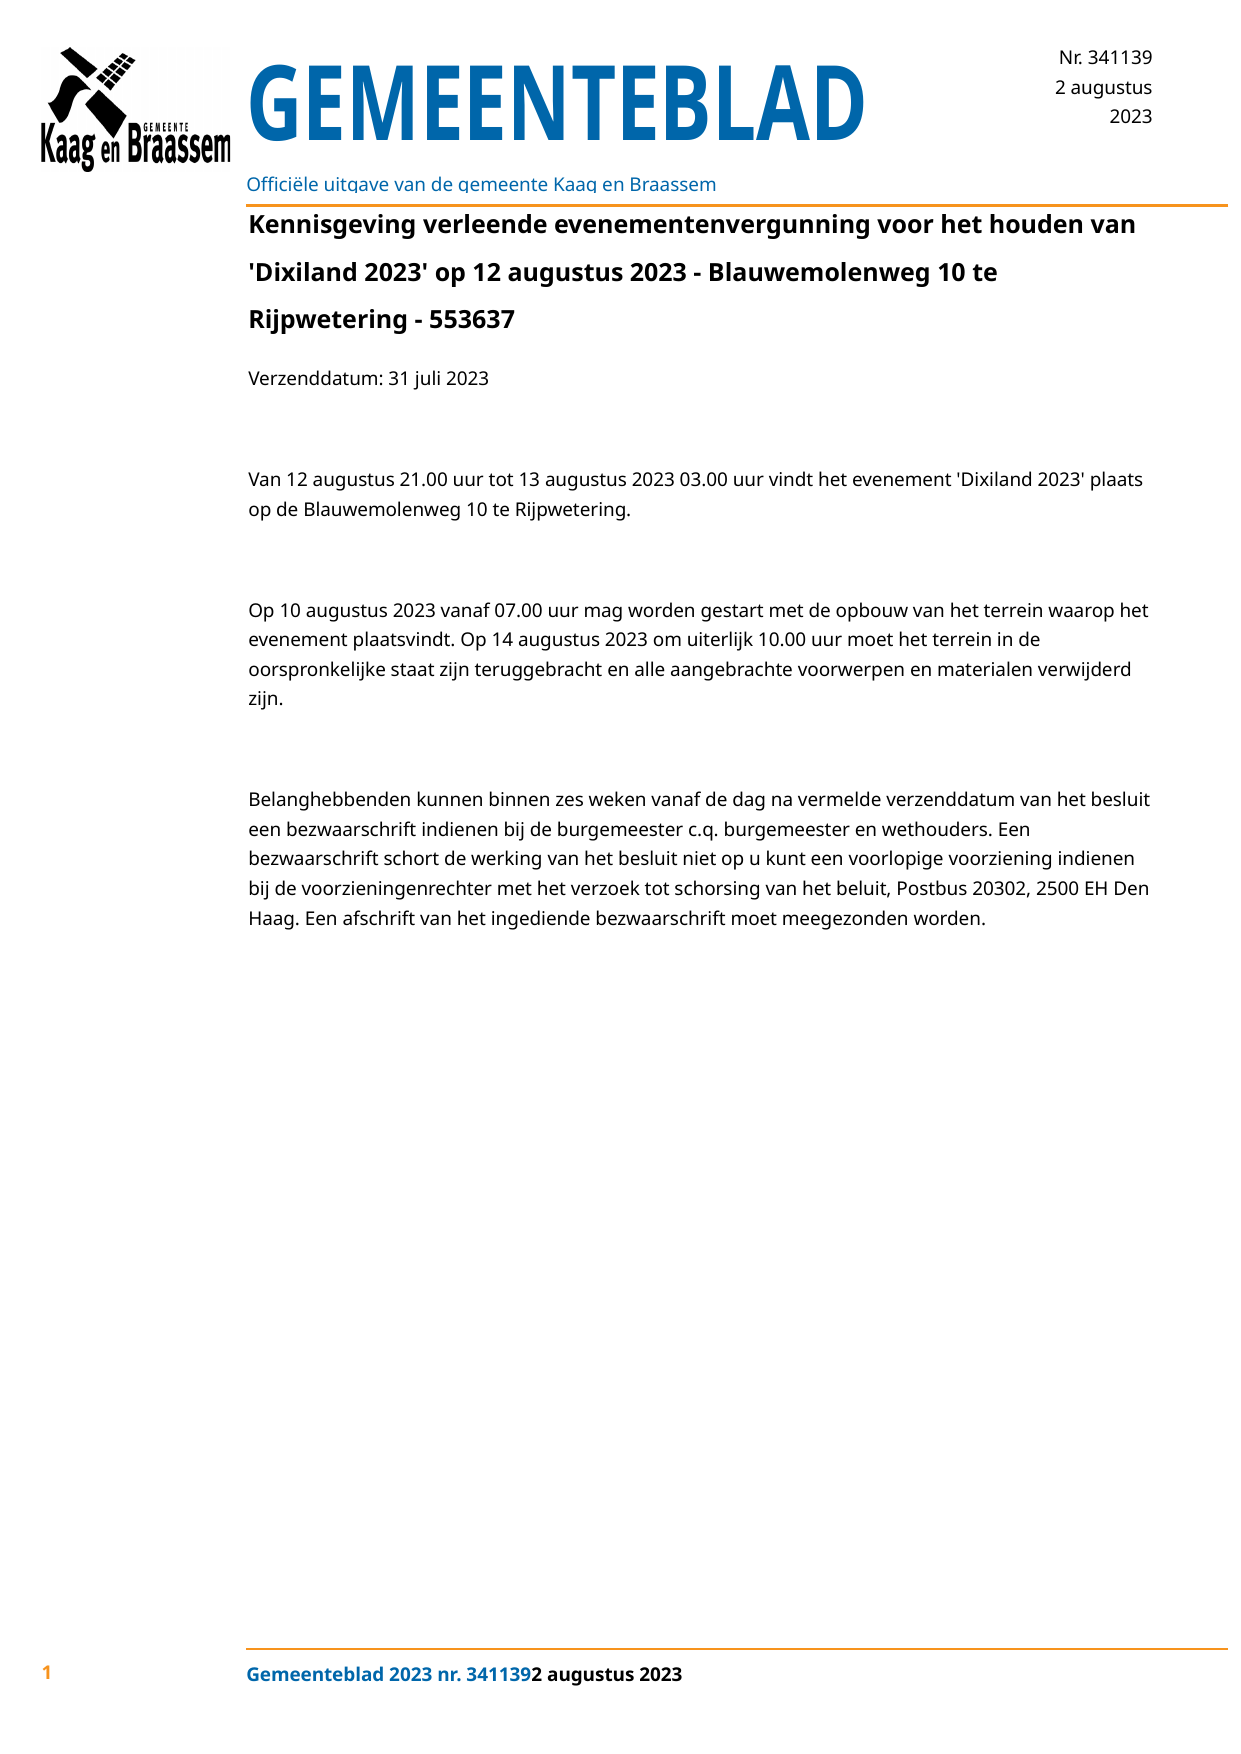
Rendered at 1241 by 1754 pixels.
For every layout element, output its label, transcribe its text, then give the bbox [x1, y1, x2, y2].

text Van 12 augustus 21.00 uur tot 13 augustus 2023 03.00 uur vindt het evenement 'Dixiland 2023' plaats op de Blauwemolenweg 10 te Rijpwetering. [248, 466, 1152, 522]
text Verzenddatum: 31 juli 2023 [248, 366, 1152, 391]
picture [41, 47, 231, 172]
text Belanghebbenden kunnen binnen zes weken vanaf de dag na vermelde verzenddatum van het besluit een bezwaarschrift indienen bij de burgemeester c.q. burgemeester en wethouders. Een bezwaarschrift schort de werking van het besluit niet op u kunt een voorlopige voorziening indienen bij de voorzieningenrechter met het verzoek tot schorsing van het beluit, Postbus 20302, 2500 EH Den Haag. Een afschrift van het ingediende bezwaarschrift moet meegezonden worden. [248, 786, 1152, 930]
text Kennisgeving verleende evenementenvergunning voor het houden van 'Dixiland 2023' op 12 augustus 2023 - Blauwemolenweg 10 te Rijpwetering - 553637 [248, 207, 1152, 336]
text Op 10 augustus 2023 vanaf 07.00 uur mag worden gestart met de opbouw van het terrein waarop het evenement plaatsvindt. Op 14 augustus 2023 om uiterlijk 10.00 uur moet het terrein in de oorspronkelijke staat zijn teruggebracht en alle aangebrachte voorwerpen en materialen verwijderd zijn. [248, 597, 1152, 711]
